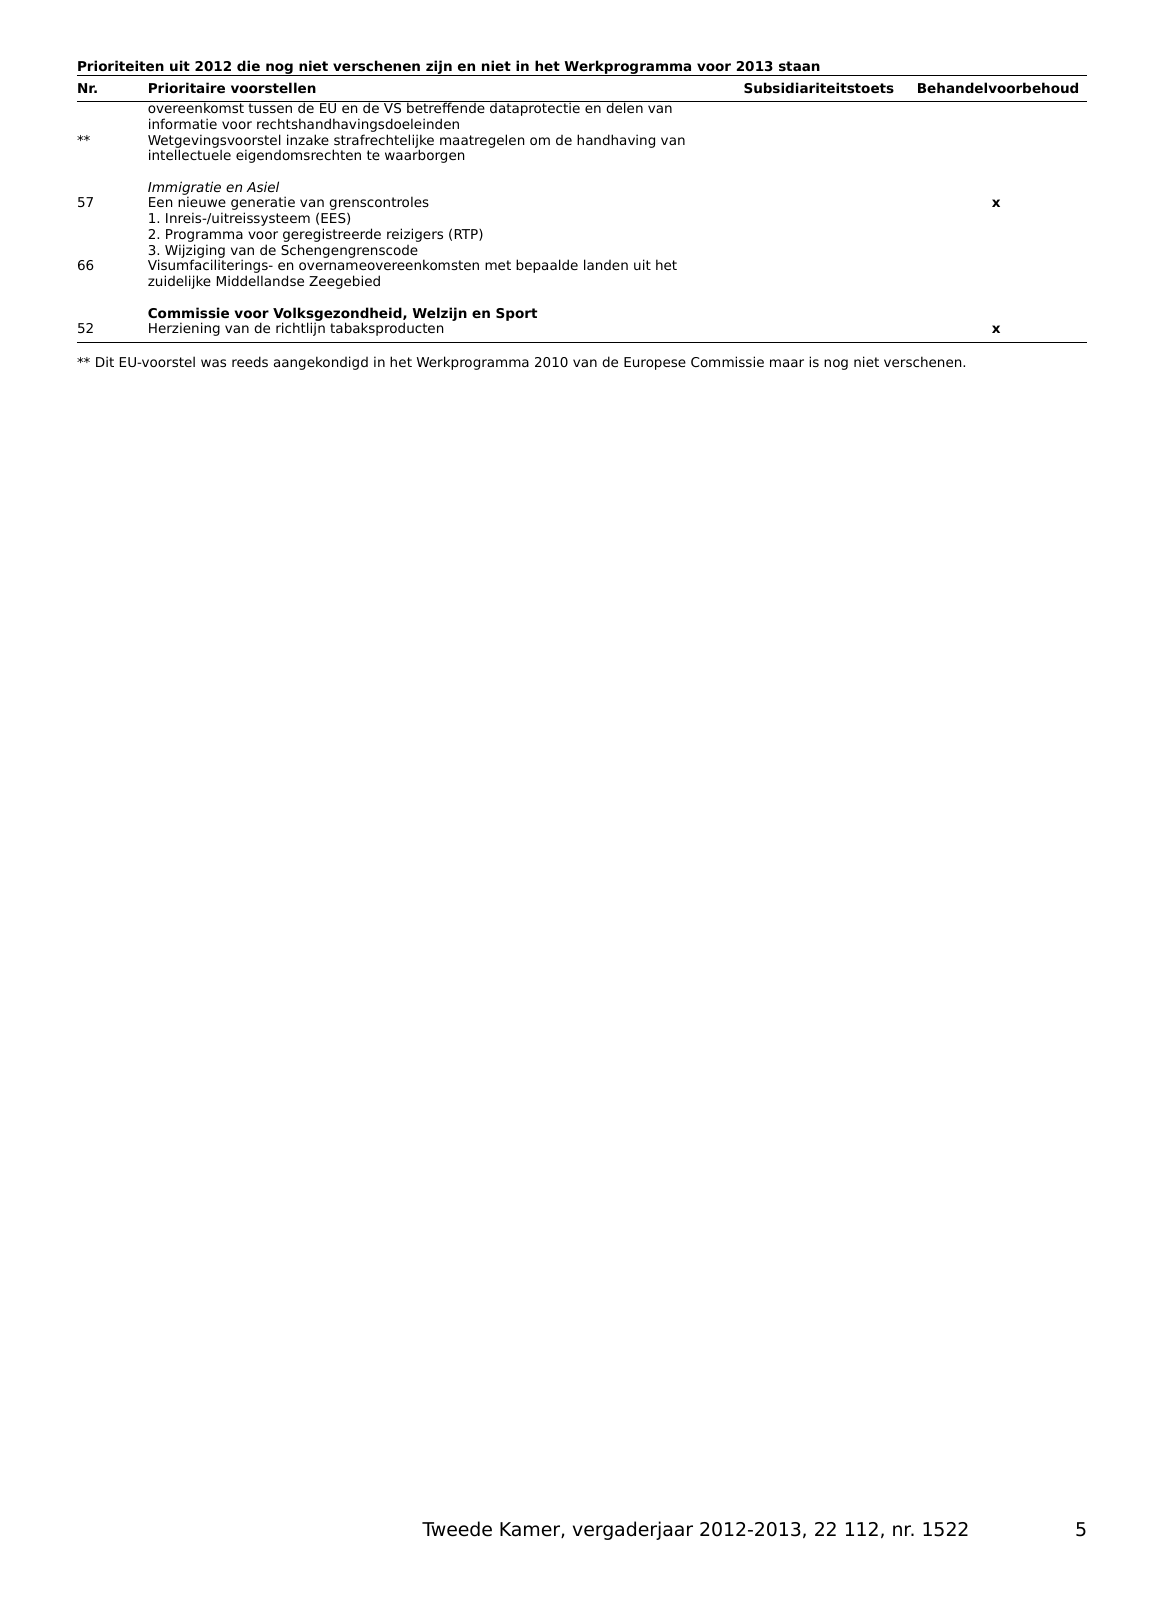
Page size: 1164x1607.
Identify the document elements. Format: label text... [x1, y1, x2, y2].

table_cell Subsidiariteitstoets [732, 76, 909, 101]
table_cell [732, 305, 909, 321]
table_cell [77, 305, 142, 321]
table_cell [142, 290, 732, 305]
table_cell Immigratie en Asiel [142, 180, 732, 195]
table_cell 66 [77, 258, 142, 290]
table_cell 52 [77, 321, 142, 342]
table_cell ** Dit EU-voorstel was reeds aangekondigd in het Werkprogramma 2010 van de Europese Commissie maar is nog niet verschenen. [77, 343, 1087, 370]
table_cell [142, 164, 732, 179]
table_cell x [909, 321, 1087, 342]
table_cell Herziening van de richtlijn tabaksproducten [142, 321, 732, 342]
table_cell Behandelvoorbehoud [909, 76, 1087, 101]
table_cell ** [77, 133, 142, 164]
table_cell [732, 258, 909, 290]
table_cell [909, 164, 1087, 179]
table_cell [732, 102, 909, 132]
table_cell [77, 102, 142, 132]
table_cell [909, 180, 1087, 195]
table_cell [909, 102, 1087, 132]
table_cell [77, 180, 142, 195]
table_cell [909, 305, 1087, 321]
table_cell Wetgevingsvoorstel inzake strafrechtelijke maatregelen om de handhaving van intellectuele eigendomsrechten te waarborgen [142, 133, 732, 164]
table_cell Prioritaire voorstellen [142, 76, 732, 101]
table_cell [77, 290, 142, 305]
table_cell overeenkomst tussen de EU en de VS betreffende dataprotectie en delen van informatie voor rechtshandhavingsdoeleinden [142, 102, 732, 132]
table_cell Een nieuwe generatie van grenscontroles 1. Inreis-/uitreissysteem (EES) 2. Programma voor geregistreerde reizigers (RTP) 3. Wijziging van de Schengengrenscode [142, 195, 732, 258]
table_cell Visumfaciliterings- en overnameovereenkomsten met bepaalde landen uit het zuidelijke Middellandse Zeegebied [142, 258, 732, 290]
table_cell [909, 258, 1087, 290]
table_cell Commissie voor Volksgezondheid, Welzijn en Sport [142, 305, 732, 321]
table_cell [909, 290, 1087, 305]
table_cell x [909, 195, 1087, 258]
table_cell [732, 133, 909, 164]
table_cell [77, 164, 142, 179]
table_header Prioriteiten uit 2012 die nog niet verschenen zijn en niet in het Werkprogramma voor 2013 staan [77, 59, 1087, 75]
table_cell [732, 164, 909, 179]
table_cell [732, 290, 909, 305]
table_cell [732, 195, 909, 258]
table_cell [732, 180, 909, 195]
table_cell [909, 133, 1087, 164]
table_cell 57 [77, 195, 142, 258]
table_cell [732, 321, 909, 342]
table_cell Nr. [77, 76, 142, 101]
